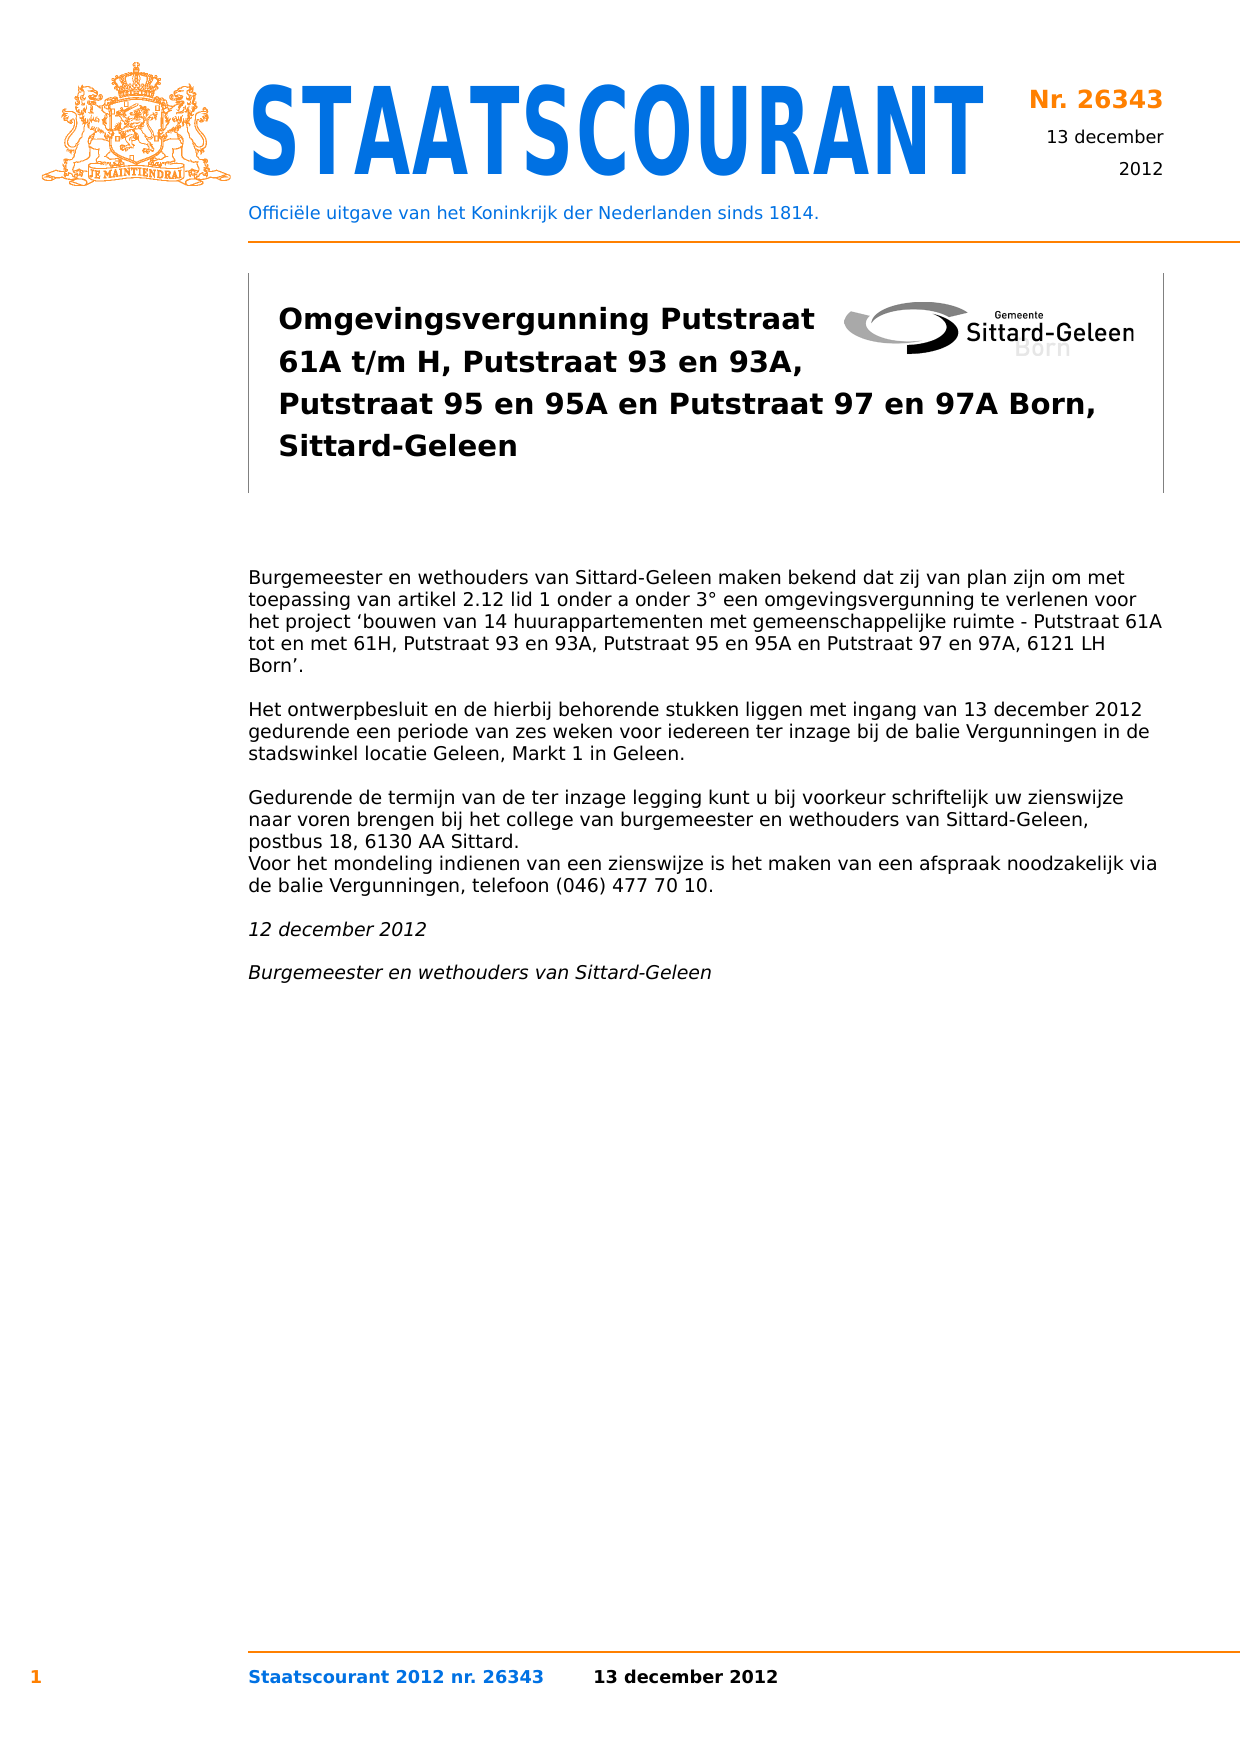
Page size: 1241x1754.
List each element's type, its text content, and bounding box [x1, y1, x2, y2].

table_header Nr. 26343 [998, 62, 1240, 121]
table_header STAATSCOURANT [248, 62, 998, 203]
text 12 december 2012 [248, 918, 1163, 940]
text Het ontwerpbesluit en de hierbij behorende stukken liggen met ingang van 13 december 2012 gedurende een periode van zes weken voor iedereen ter inzage bij de balie Vergunningen in de stadswinkel locatie Geleen, Markt 1 in Geleen. [248, 699, 1163, 765]
table_cell Officiële uitgave van het Koninkrijk der Nederlanden sinds 1814. [248, 203, 1240, 241]
table_header [25, 62, 248, 241]
picture [41, 62, 231, 186]
text Burgemeester en wethouders van Sittard-Geleen maken bekend dat zij van plan zijn om met toepassing van artikel 2.12 lid 1 onder a onder 3° een omgevingsvergunning te verlenen voor het project ‘bouwen van 14 huurappartementen met gemeenschappelijke ruimte - Putstraat 61A tot en met 61H, Putstraat 93 en 93A, Putstraat 95 en 95A en Putstraat 97 en 97A, 6121 LH Born’. [248, 567, 1163, 677]
picture [844, 302, 1134, 356]
table_cell 13 december [998, 121, 1240, 153]
text Voor het mondeling indienen van een zienswijze is het maken van een afspraak noodzakelijk via de balie Vergunningen, telefoon (046) 477 70 10. [248, 853, 1163, 897]
text Burgemeester en wethouders van Sittard-Geleen [248, 962, 1163, 984]
table_cell 2012 [998, 153, 1240, 203]
subtitle Omgevingsvergunning Putstraat 61A t/m H, Putstraat 93 en 93A, Putstraat 95 en 95A en Putstraat 97 en 97A Born, Sittard-Geleen [249, 273, 1163, 493]
text Gedurende de termijn van de ter inzage legging kunt u bij voorkeur schriftelijk uw zienswijze naar voren brengen bij het college van burgemeester en wethouders van Sittard-Geleen, postbus 18, 6130 AA Sittard. [248, 787, 1163, 853]
